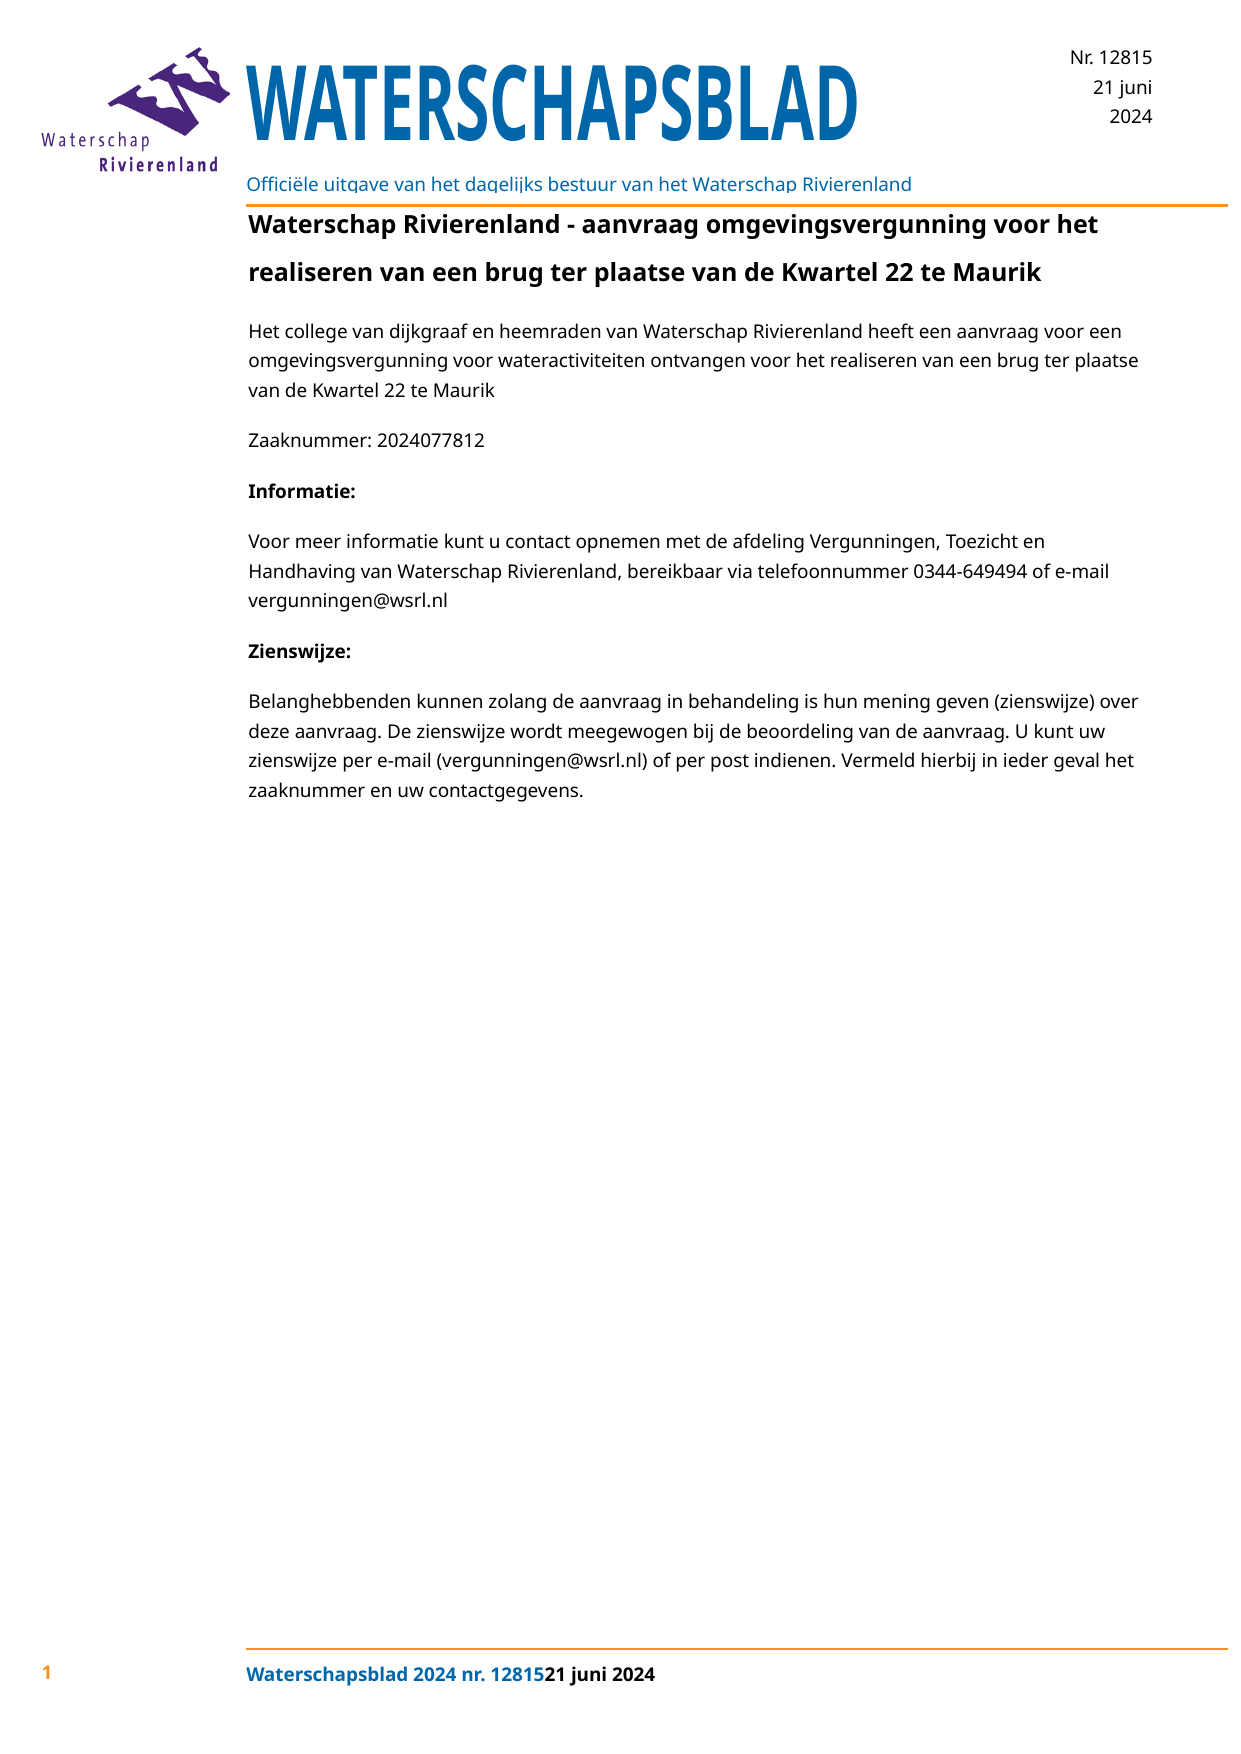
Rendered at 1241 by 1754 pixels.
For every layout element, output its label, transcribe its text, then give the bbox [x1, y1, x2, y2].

text Belanghebbenden kunnen zolang de aanvraag in behandeling is hun mening geven (zienswijze) over deze aanvraag. De zienswijze wordt meegewogen bij de beoordeling van de aanvraag. U kunt uw zienswijze per e-mail (vergunningen@wsrl.nl) of per post indienen. Vermeld hierbij in ieder geval het zaaknummer en uw contactgegevens. [248, 688, 1152, 803]
text Voor meer informatie kunt u contact opnemen met de afdeling Vergunningen, Toezicht en Handhaving van Waterschap Rivierenland, bereikbaar via telefoonnummer 0344-649494 of e-mail vergunningen@wsrl.nl [248, 528, 1152, 613]
text Zienswijze: [248, 638, 1152, 664]
picture [41, 47, 231, 172]
text Zaaknummer: 2024077812 [248, 427, 1152, 453]
text Waterschap Rivierenland - aanvraag omgevingsvergunning voor het realiseren van een brug ter plaatse van de Kwartel 22 te Maurik [248, 207, 1152, 288]
text Informatie: [248, 478, 1152, 504]
text Het college van dijkgraaf en heemraden van Waterschap Rivierenland heeft een aanvraag voor een omgevingsvergunning voor wateractiviteiten ontvangen voor het realiseren van een brug ter plaatse van de Kwartel 22 te Maurik [248, 318, 1152, 403]
